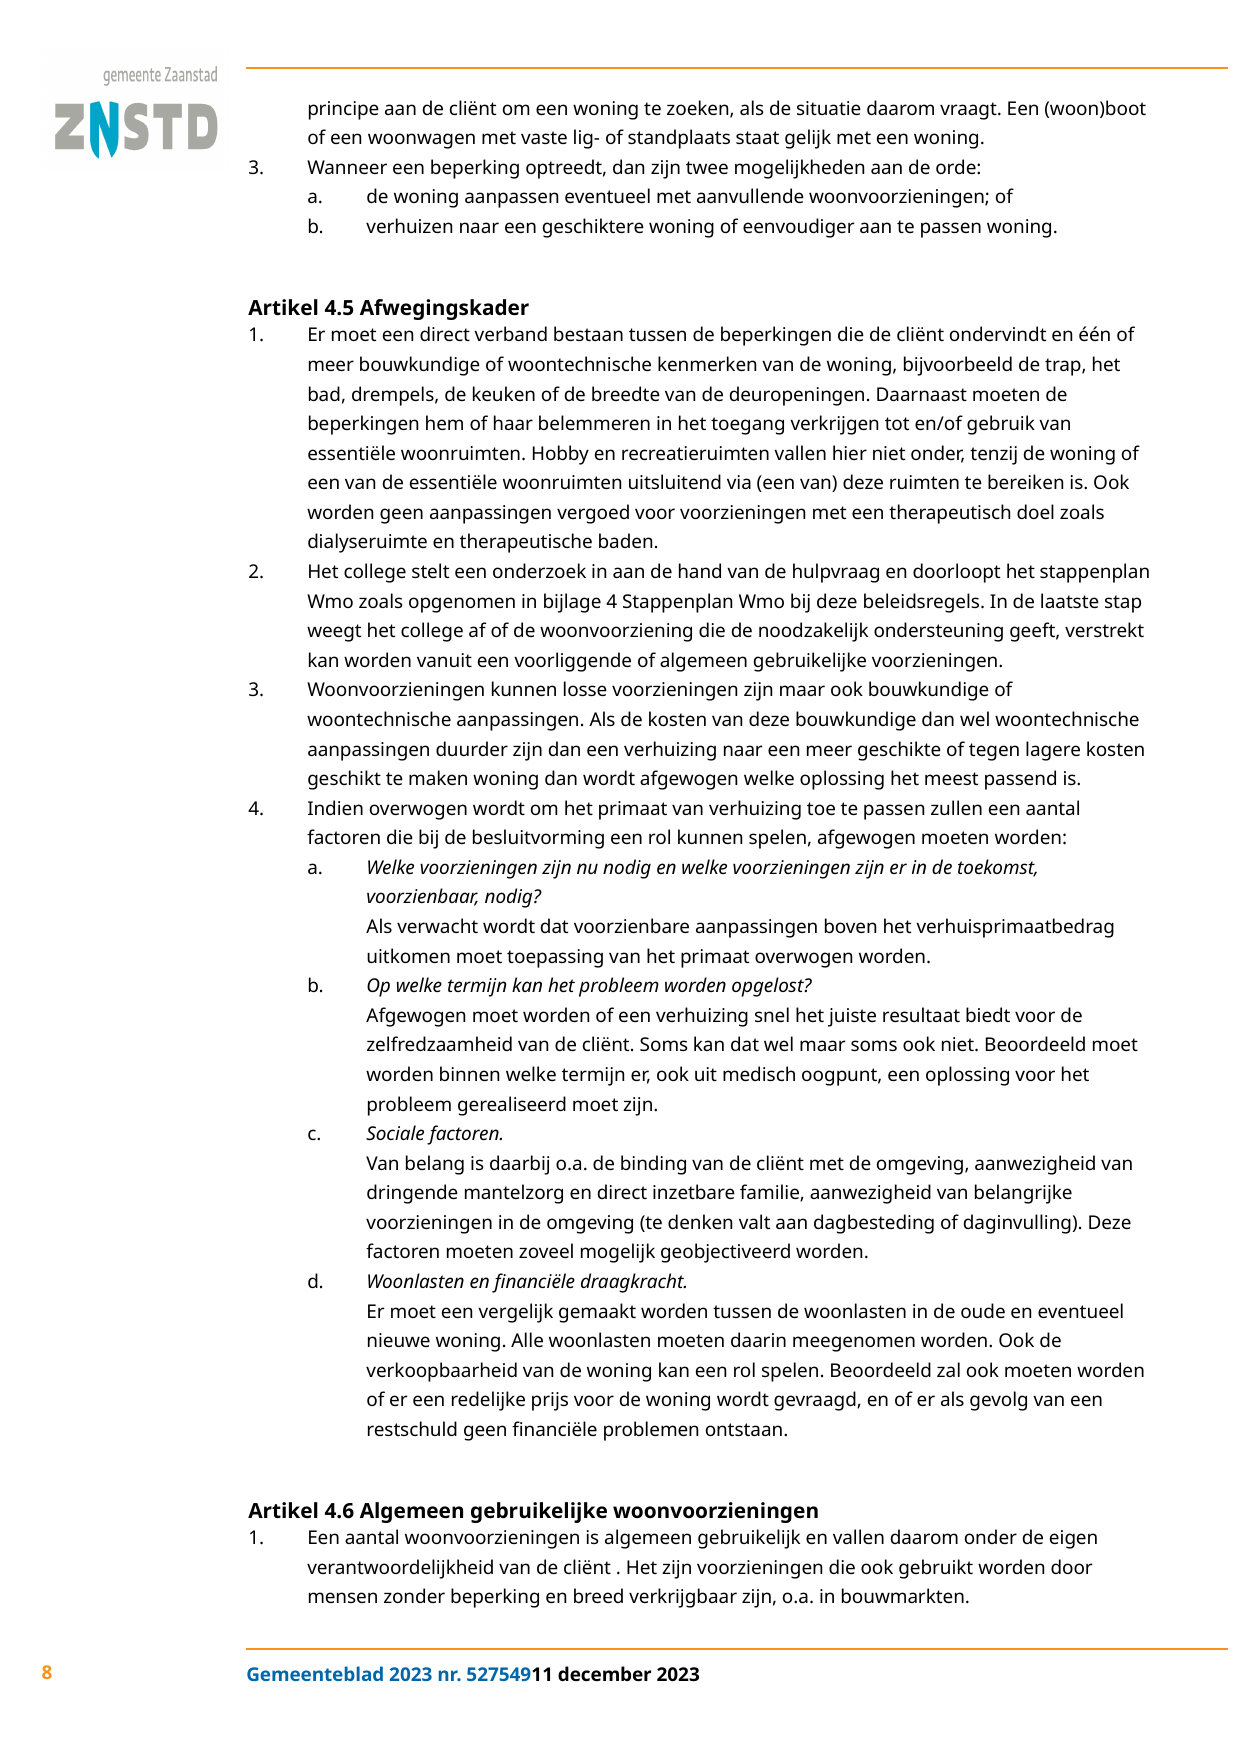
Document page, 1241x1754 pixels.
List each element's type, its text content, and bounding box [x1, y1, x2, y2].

text Artikel 4.5 Afwegingskader [248, 293, 1152, 322]
list Sociale factoren. [307, 1120, 1152, 1146]
list Welke voorzieningen zijn nu nodig en welke voorzieningen zijn er in de toekomst, voorzienbaar, nodig? [307, 854, 1152, 909]
list Wanneer een beperking optreedt, dan zijn twee mogelijkheden aan de orde: [248, 154, 1152, 180]
list Afgewogen moet worden of een verhuizing snel het juiste resultaat biedt voor de zelfredzaamheid van de cliënt. Soms kan dat wel maar soms ook niet. Beoordeeld moet worden binnen welke termijn er, ook uit medisch oogpunt, een oplossing voor het probleem gerealiseerd moet zijn. [307, 1002, 1152, 1116]
list Woonvoorzieningen kunnen losse voorzieningen zijn maar ook bouwkundige of woontechnische aanpassingen. Als de kosten van deze bouwkundige dan wel woontechnische aanpassingen duurder zijn dan een verhuizing naar een meer geschikte of tegen lagere kosten geschikt te maken woning dan wordt afgewogen welke oplossing het meest passend is. [248, 677, 1152, 791]
list Een aantal woonvoorzieningen is algemeen gebruikelijk en vallen daarom onder de eigen verantwoordelijkheid van de cliënt . Het zijn voorzieningen die ook gebruikt worden door mensen zonder beperking en breed verkrijgbaar zijn, o.a. in bouwmarkten. [248, 1524, 1152, 1609]
list Er moet een direct verband bestaan tussen de beperkingen die de cliënt ondervindt en één of meer bouwkundige of woontechnische kenmerken van de woning, bijvoorbeeld de trap, het bad, drempels, de keuken of de breedte van de deuropeningen. Daarnaast moeten de beperkingen hem of haar belemmeren in het toegang verkrijgen tot en/of gebruik van essentiële woonruimten. Hobby en recreatieruimten vallen hier niet onder, tenzij de woning of een van de essentiële woonruimten uitsluitend via (een van) deze ruimten te bereiken is. Ook worden geen aanpassingen vergoed voor voorzieningen met een therapeutisch doel zoals dialyseruimte en therapeutische baden. [248, 322, 1152, 554]
picture [41, 47, 231, 172]
list Het college stelt een onderzoek in aan de hand van de hulpvraag en doorloopt het stappenplan Wmo zoals opgenomen in bijlage 4 Stappenplan Wmo bij deze beleidsregels. In de laatste stap weegt het college af of de woonvoorziening die de noodzakelijk ondersteuning geeft, verstrekt kan worden vanuit een voorliggende of algemeen gebruikelijke voorzieningen. [248, 558, 1152, 673]
list de woning aanpassen eventueel met aanvullende woonvoorzieningen; of [307, 183, 1152, 209]
list Van belang is daarbij o.a. de binding van de cliënt met de omgeving, aanwezigheid van dringende mantelzorg en direct inzetbare familie, aanwezigheid van belangrijke voorzieningen in de omgeving (te denken valt aan dagbesteding of daginvulling). Deze factoren moeten zoveel mogelijk geobjectiveerd worden. [307, 1150, 1152, 1264]
list verhuizen naar een geschiktere woning of eenvoudiger aan te passen woning. [307, 213, 1152, 239]
list Er moet een vergelijk gemaakt worden tussen de woonlasten in de oude en eventueel nieuwe woning. Alle woonlasten moeten daarin meegenomen worden. Ook de verkoopbaarheid van de woning kan een rol spelen. Beoordeeld zal ook moeten worden of er een redelijke prijs voor de woning wordt gevraagd, en of er als gevolg van een restschuld geen financiële problemen ontstaan. [307, 1298, 1152, 1442]
list Indien overwogen wordt om het primaat van verhuizing toe te passen zullen een aantal factoren die bij de besluitvorming een rol kunnen spelen, afgewogen moeten worden: [248, 795, 1152, 850]
text Artikel 4.6 Algemeen gebruikelijke woonvoorzieningen [248, 1496, 1152, 1524]
list Woonlasten en financiële draagkracht. [307, 1268, 1152, 1294]
list principe aan de cliënt om een woning te zoeken, als de situatie daarom vraagt. Een (woon)boot of een woonwagen met vaste lig- of standplaats staat gelijk met een woning. [248, 95, 1152, 150]
list Op welke termijn kan het probleem worden opgelost? [307, 972, 1152, 998]
list Als verwacht wordt dat voorzienbare aanpassingen boven het verhuisprimaatbedrag uitkomen moet toepassing van het primaat overwogen worden. [307, 913, 1152, 968]
